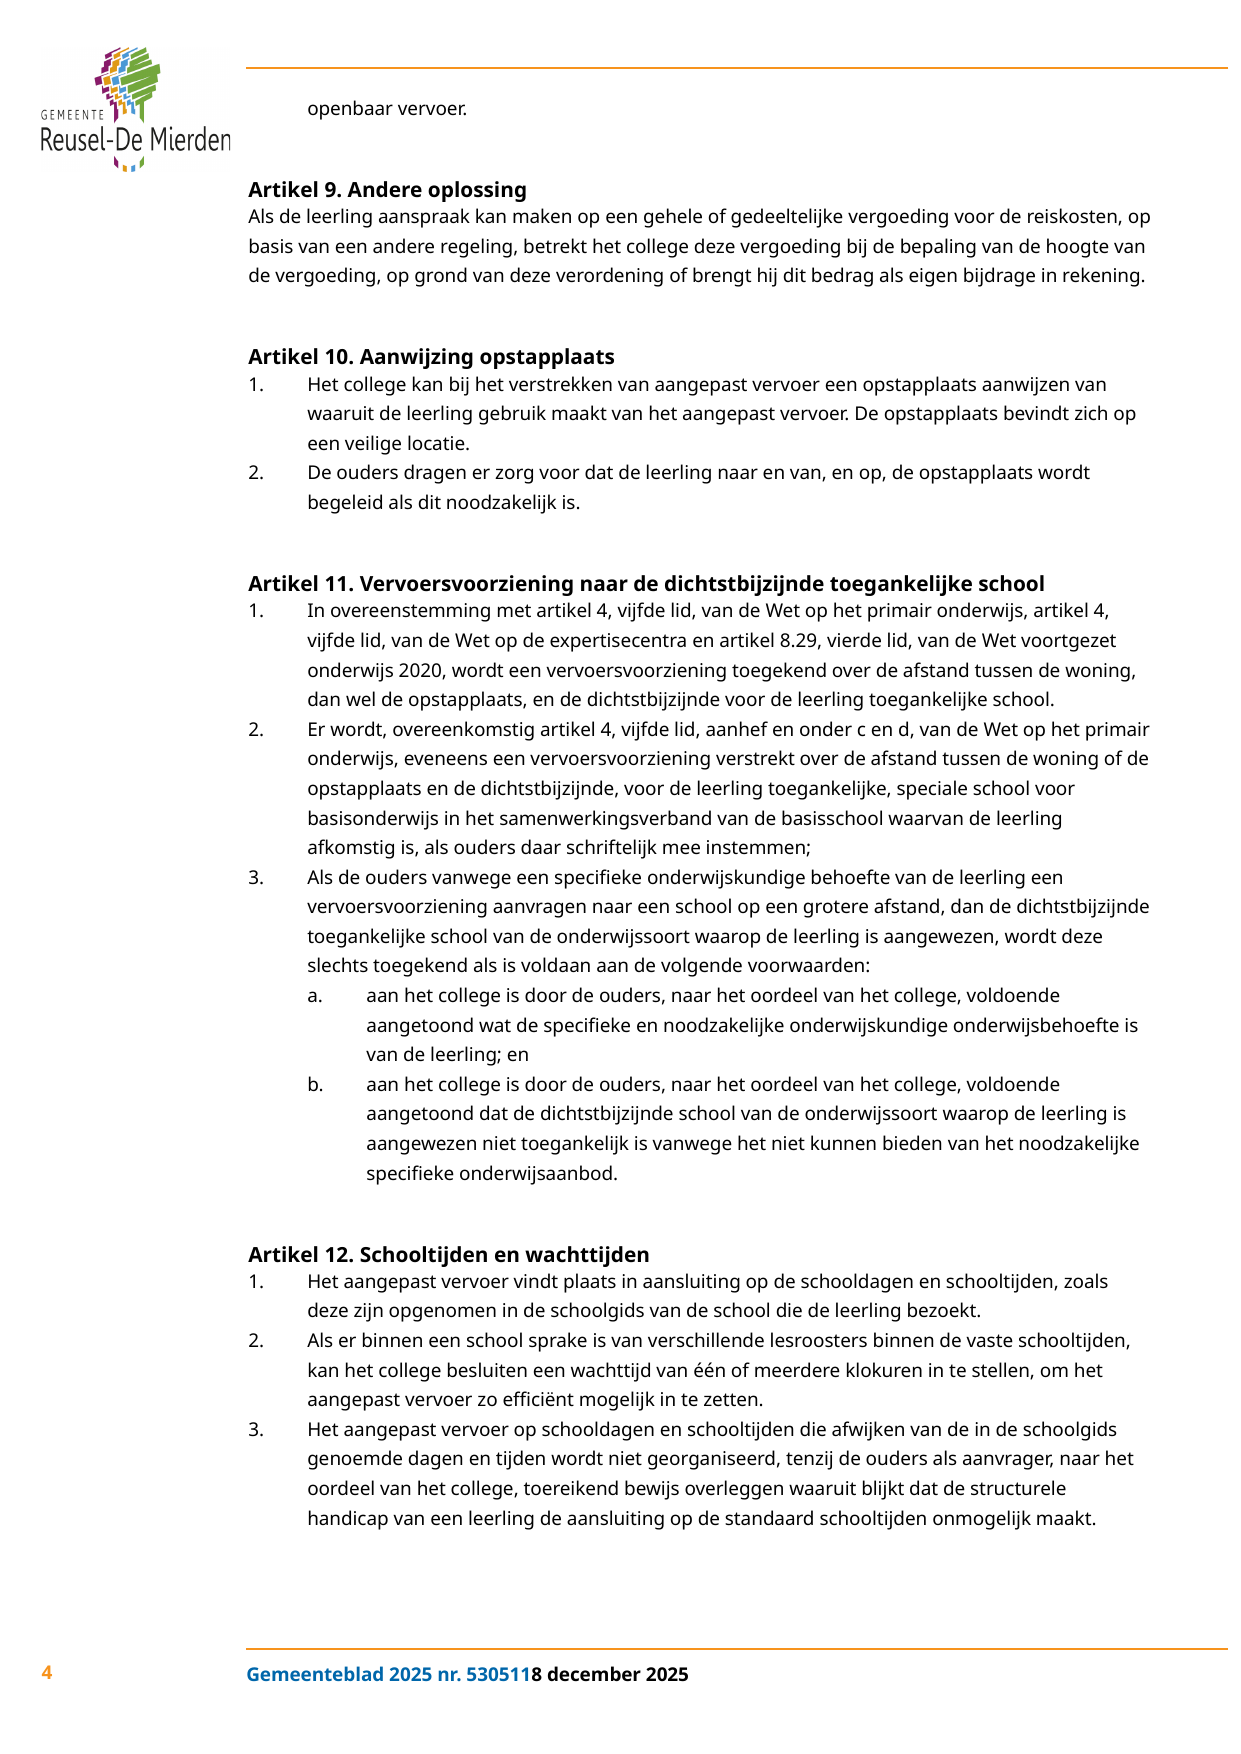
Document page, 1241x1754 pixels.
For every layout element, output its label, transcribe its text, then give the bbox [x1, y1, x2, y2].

text Artikel 12. Schooltijden en wachttijden [248, 1240, 1152, 1268]
list aan het college is door de ouders, naar het oordeel van het college, voldoende aangetoond dat de dichtstbijzijnde school van de onderwijssoort waarop de leerling is aangewezen niet toegankelijk is vanwege het niet kunnen bieden van het noodzakelijke specifieke onderwijsaanbod. [307, 1071, 1152, 1185]
list Het aangepast vervoer vindt plaats in aansluiting op de schooldagen en schooltijden, zoals deze zijn opgenomen in de schoolgids van de school die de leerling bezoekt. [248, 1268, 1152, 1323]
list openbaar vervoer. [248, 95, 1152, 121]
list In overeenstemming met artikel 4, vijfde lid, van de Wet op het primair onderwijs, artikel 4, vijfde lid, van de Wet op de expertisecentra en artikel 8.29, vierde lid, van de Wet voortgezet onderwijs 2020, wordt een vervoersvoorziening toegekend over de afstand tussen de woning, dan wel de opstapplaats, en de dichtstbijzijnde voor de leerling toegankelijke school. [248, 598, 1152, 712]
list Het college kan bij het verstrekken van aangepast vervoer een opstapplaats aanwijzen van waaruit de leerling gebruik maakt van het aangepast vervoer. De opstapplaats bevindt zich op een veilige locatie. [248, 371, 1152, 456]
text Als de leerling aanspraak kan maken op een gehele of gedeeltelijke vergoeding voor de reiskosten, op basis van een andere regeling, betrekt het college deze vergoeding bij de bepaling van de hoogte van de vergoeding, op grond van deze verordening of brengt hij dit bedrag als eigen bijdrage in rekening. [248, 203, 1152, 288]
list aan het college is door de ouders, naar het oordeel van het college, voldoende aangetoond wat de specifieke en noodzakelijke onderwijskundige onderwijsbehoefte is van de leerling; en [307, 982, 1152, 1067]
list De ouders dragen er zorg voor dat de leerling naar en van, en op, de opstapplaats wordt begeleid als dit noodzakelijk is. [248, 459, 1152, 515]
picture [41, 47, 231, 172]
list Het aangepast vervoer op schooldagen en schooltijden die afwijken van de in de schoolgids genoemde dagen en tijden wordt niet georganiseerd, tenzij de ouders als aanvrager, naar het oordeel van het college, toereikend bewijs overleggen waaruit blijkt dat de structurele handicap van een leerling de aansluiting op de standaard schooltijden onmogelijk maakt. [248, 1416, 1152, 1531]
text Artikel 9. Andere oplossing [248, 175, 1152, 203]
text Artikel 11. Vervoersvoorziening naar de dichtstbijzijnde toegankelijke school [248, 569, 1152, 598]
list Er wordt, overeenkomstig artikel 4, vijfde lid, aanhef en onder c en d, van de Wet op het primair onderwijs, eveneens een vervoersvoorziening verstrekt over de afstand tussen de woning of de opstapplaats en de dichtstbijzijnde, voor de leerling toegankelijke, speciale school voor basisonderwijs in het samenwerkingsverband van de basisschool waarvan de leerling afkomstig is, als ouders daar schriftelijk mee instemmen; [248, 716, 1152, 860]
list Als er binnen een school sprake is van verschillende lesroosters binnen de vaste schooltijden, kan het college besluiten een wachttijd van één of meerdere klokuren in te stellen, om het aangepast vervoer zo efficiënt mogelijk in te zetten. [248, 1327, 1152, 1412]
text Artikel 10. Aanwijzing opstapplaats [248, 342, 1152, 371]
list Als de ouders vanwege een specifieke onderwijskundige behoefte van de leerling een vervoersvoorziening aanvragen naar een school op een grotere afstand, dan de dichtstbijzijnde toegankelijke school van de onderwijssoort waarop de leerling is aangewezen, wordt deze slechts toegekend als is voldaan aan de volgende voorwaarden: [248, 864, 1152, 978]
